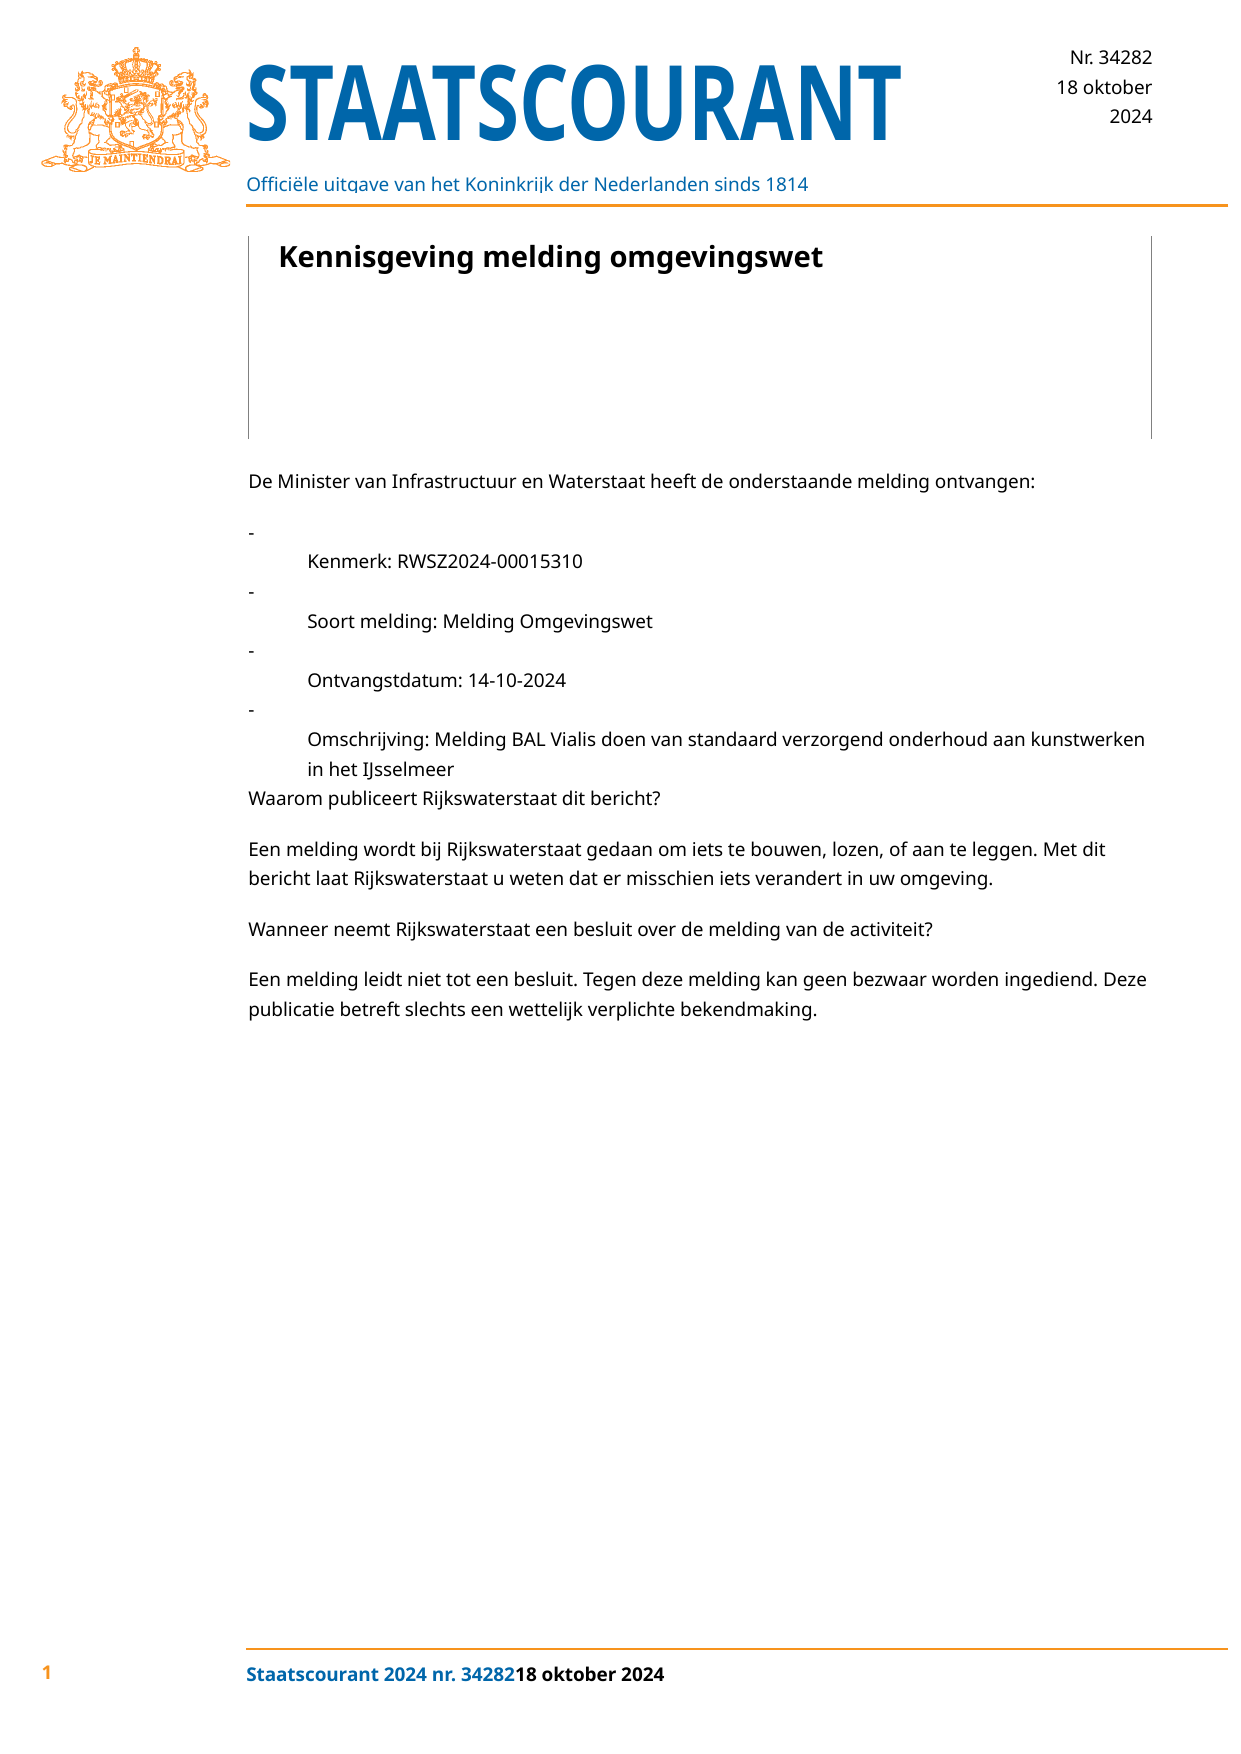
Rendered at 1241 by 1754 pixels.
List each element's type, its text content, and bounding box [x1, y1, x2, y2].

text Een melding wordt bij Rijkswaterstaat gedaan om iets te bouwen, lozen, of aan te leggen. Met dit bericht laat Rijkswaterstaat u weten dat er misschien iets verandert in uw omgeving. [248, 836, 1152, 891]
table_header Kennisgeving melding omgevingswet [249, 236, 850, 439]
list Kenmerk: RWSZ2024-00015310 [248, 549, 1152, 574]
list Soort melding: Melding Omgevingswet [248, 608, 1152, 633]
picture [912, 236, 1090, 414]
text De Minister van Infrastructuur en Waterstaat heeft de onderstaande melding ontvangen: [248, 469, 1152, 494]
list Omschrijving: Melding BAL Vialis doen van standaard verzorgend onderhoud aan kunstwerken in het IJsselmeer [248, 726, 1152, 781]
table_header [1090, 236, 1151, 413]
table_header [850, 414, 1151, 439]
table_header [850, 236, 912, 413]
text Een melding leidt niet tot een besluit. Tegen deze melding kan geen bezwaar worden ingediend. Deze publicatie betreft slechts een wettelijk verplichte bekendmaking. [248, 966, 1152, 1021]
text Wanneer neemt Rijkswaterstaat een besluit over de melding van de activiteit? [248, 916, 1152, 941]
text Waarom publiceert Rijkswaterstaat dit bericht? [248, 785, 1152, 811]
picture [41, 47, 231, 172]
list Ontvangstdatum: 14-10-2024 [248, 667, 1152, 693]
